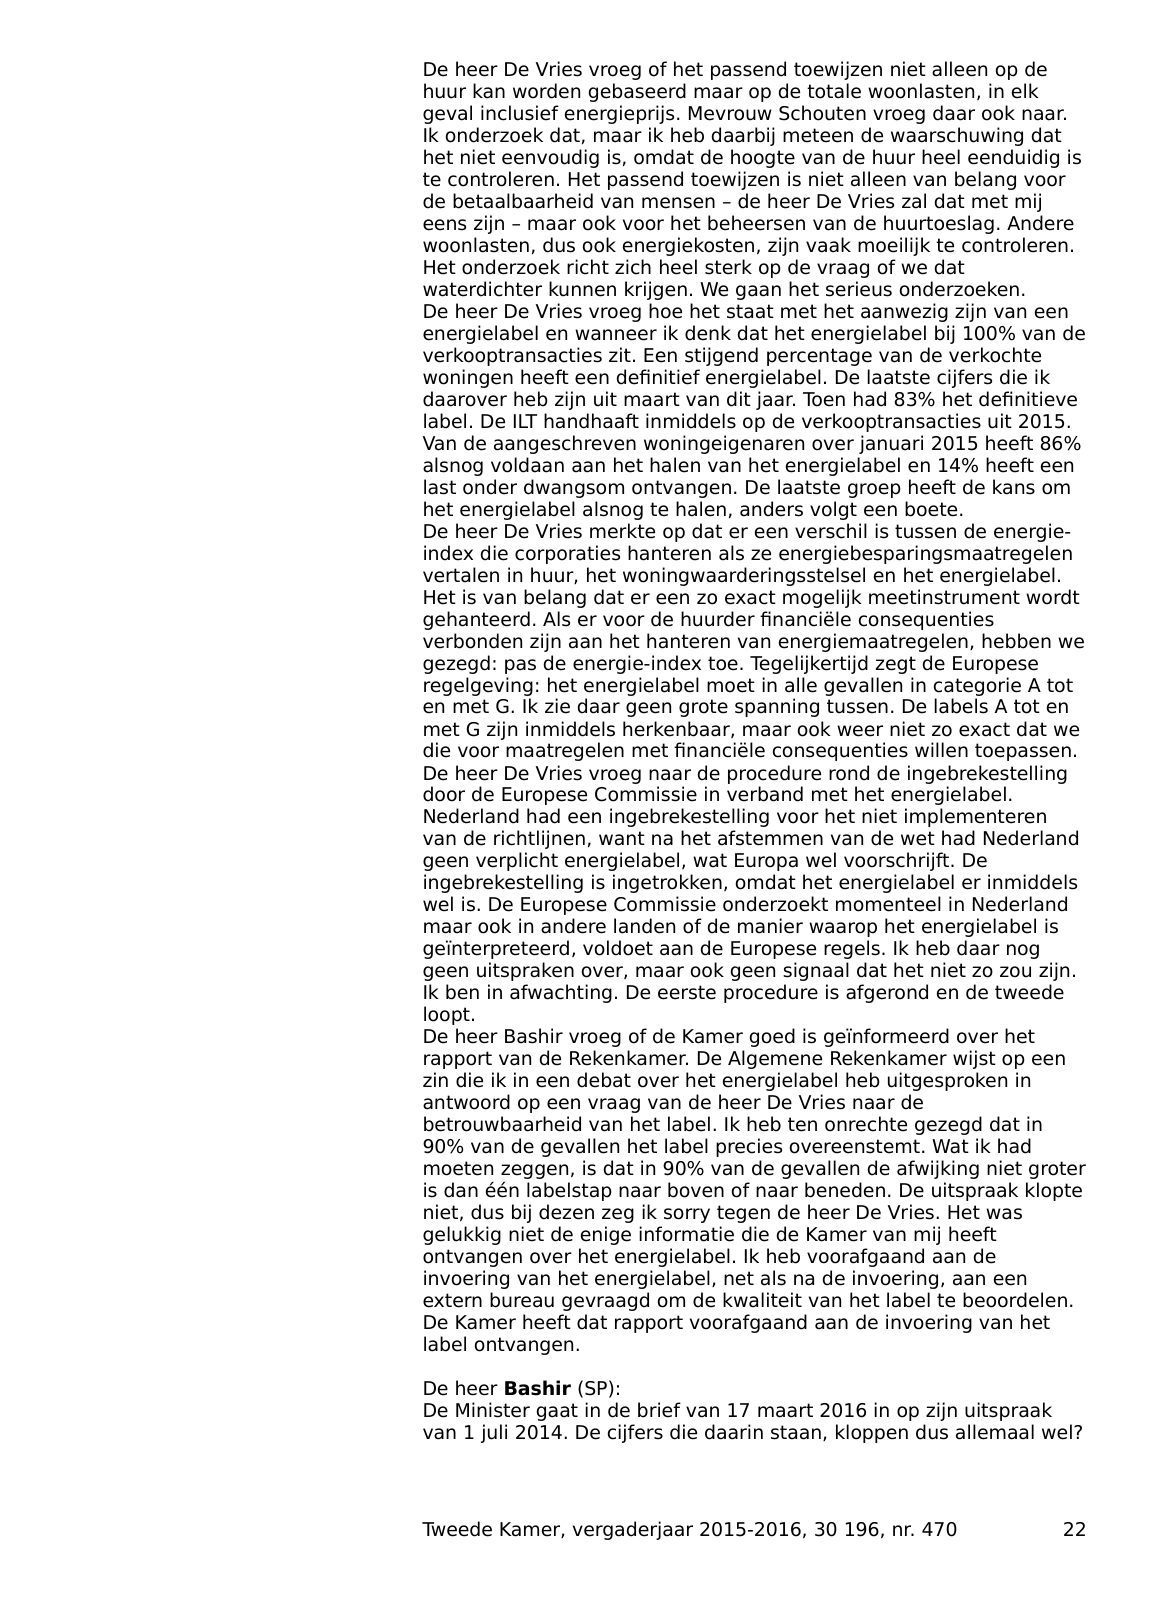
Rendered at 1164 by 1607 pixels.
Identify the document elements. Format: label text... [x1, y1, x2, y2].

text De heer De Vries vroeg of het passend toewijzen niet alleen op de huur kan worden gebaseerd maar op de totale woonlasten, in elk geval inclusief energieprijs. Mevrouw Schouten vroeg daar ook naar. Ik onderzoek dat, maar ik heb daarbij meteen de waarschuwing dat het niet eenvoudig is, omdat de hoogte van de huur heel eenduidig is te controleren. Het passend toewijzen is niet alleen van belang voor de betaalbaarheid van mensen – de heer De Vries zal dat met mij eens zijn – maar ook voor het beheersen van de huurtoeslag. Andere woonlasten, dus ook energiekosten, zijn vaak moeilijk te controleren. Het onderzoek richt zich heel sterk op de vraag of we dat waterdichter kunnen krijgen. We gaan het serieus onderzoeken. [422, 59, 1087, 301]
text De heer De Vries merkte op dat er een verschil is tussen de energie-index die corporaties hanteren als ze energiebesparingsmaatregelen vertalen in huur, het woningwaarderingsstelsel en het energielabel. Het is van belang dat er een zo exact mogelijk meetinstrument wordt gehanteerd. Als er voor de huurder financiële consequenties verbonden zijn aan het hanteren van energiemaatregelen, hebben we gezegd: pas de energie-index toe. Tegelijkertijd zegt de Europese regelgeving: het energielabel moet in alle gevallen in categorie A tot en met G. Ik zie daar geen grote spanning tussen. De labels A tot en met G zijn inmiddels herkenbaar, maar ook weer niet zo exact dat we die voor maatregelen met financiële consequenties willen toepassen. [422, 521, 1087, 762]
text De heer De Vries vroeg hoe het staat met het aanwezig zijn van een energielabel en wanneer ik denk dat het energielabel bij 100% van de verkooptransacties zit. Een stijgend percentage van de verkochte woningen heeft een definitief energielabel. De laatste cijfers die ik daarover heb zijn uit maart van dit jaar. Toen had 83% het definitieve label. De ILT handhaaft inmiddels op de verkooptransacties uit 2015. Van de aangeschreven woningeigenaren over januari 2015 heeft 86% alsnog voldaan aan het halen van het energielabel en 14% heeft een last onder dwangsom ontvangen. De laatste groep heeft de kans om het energielabel alsnog te halen, anders volgt een boete. [422, 301, 1087, 521]
text De heer Bashir vroeg of de Kamer goed is geïnformeerd over het rapport van de Rekenkamer. De Algemene Rekenkamer wijst op een zin die ik in een debat over het energielabel heb uitgesproken in antwoord op een vraag van de heer De Vries naar de betrouwbaarheid van het label. Ik heb ten onrechte gezegd dat in 90% van de gevallen het label precies overeenstemt. Wat ik had moeten zeggen, is dat in 90% van de gevallen de afwijking niet groter is dan één labelstap naar boven of naar beneden. De uitspraak klopte niet, dus bij dezen zeg ik sorry tegen de heer De Vries. Het was gelukkig niet de enige informatie die de Kamer van mij heeft ontvangen over het energielabel. Ik heb voorafgaand aan de invoering van het energielabel, net als na de invoering, aan een extern bureau gevraagd om de kwaliteit van het label te beoordelen. De Kamer heeft dat rapport voorafgaand aan de invoering van het label ontvangen. [422, 1026, 1087, 1356]
text De heer Bashir (SP): [422, 1378, 1087, 1400]
text De heer De Vries vroeg naar de procedure rond de ingebrekestelling door de Europese Commissie in verband met het energielabel. Nederland had een ingebrekestelling voor het niet implementeren van de richtlijnen, want na het afstemmen van de wet had Nederland geen verplicht energielabel, wat Europa wel voorschrijft. De ingebrekestelling is ingetrokken, omdat het energielabel er inmiddels wel is. De Europese Commissie onderzoekt momenteel in Nederland maar ook in andere landen of de manier waarop het energielabel is geïnterpreteerd, voldoet aan de Europese regels. Ik heb daar nog geen uitspraken over, maar ook geen signaal dat het niet zo zou zijn. Ik ben in afwachting. De eerste procedure is afgerond en de tweede loopt. [422, 762, 1087, 1026]
text De Minister gaat in de brief van 17 maart 2016 in op zijn uitspraak van 1 juli 2014. De cijfers die daarin staan, kloppen dus allemaal wel? [422, 1400, 1087, 1444]
